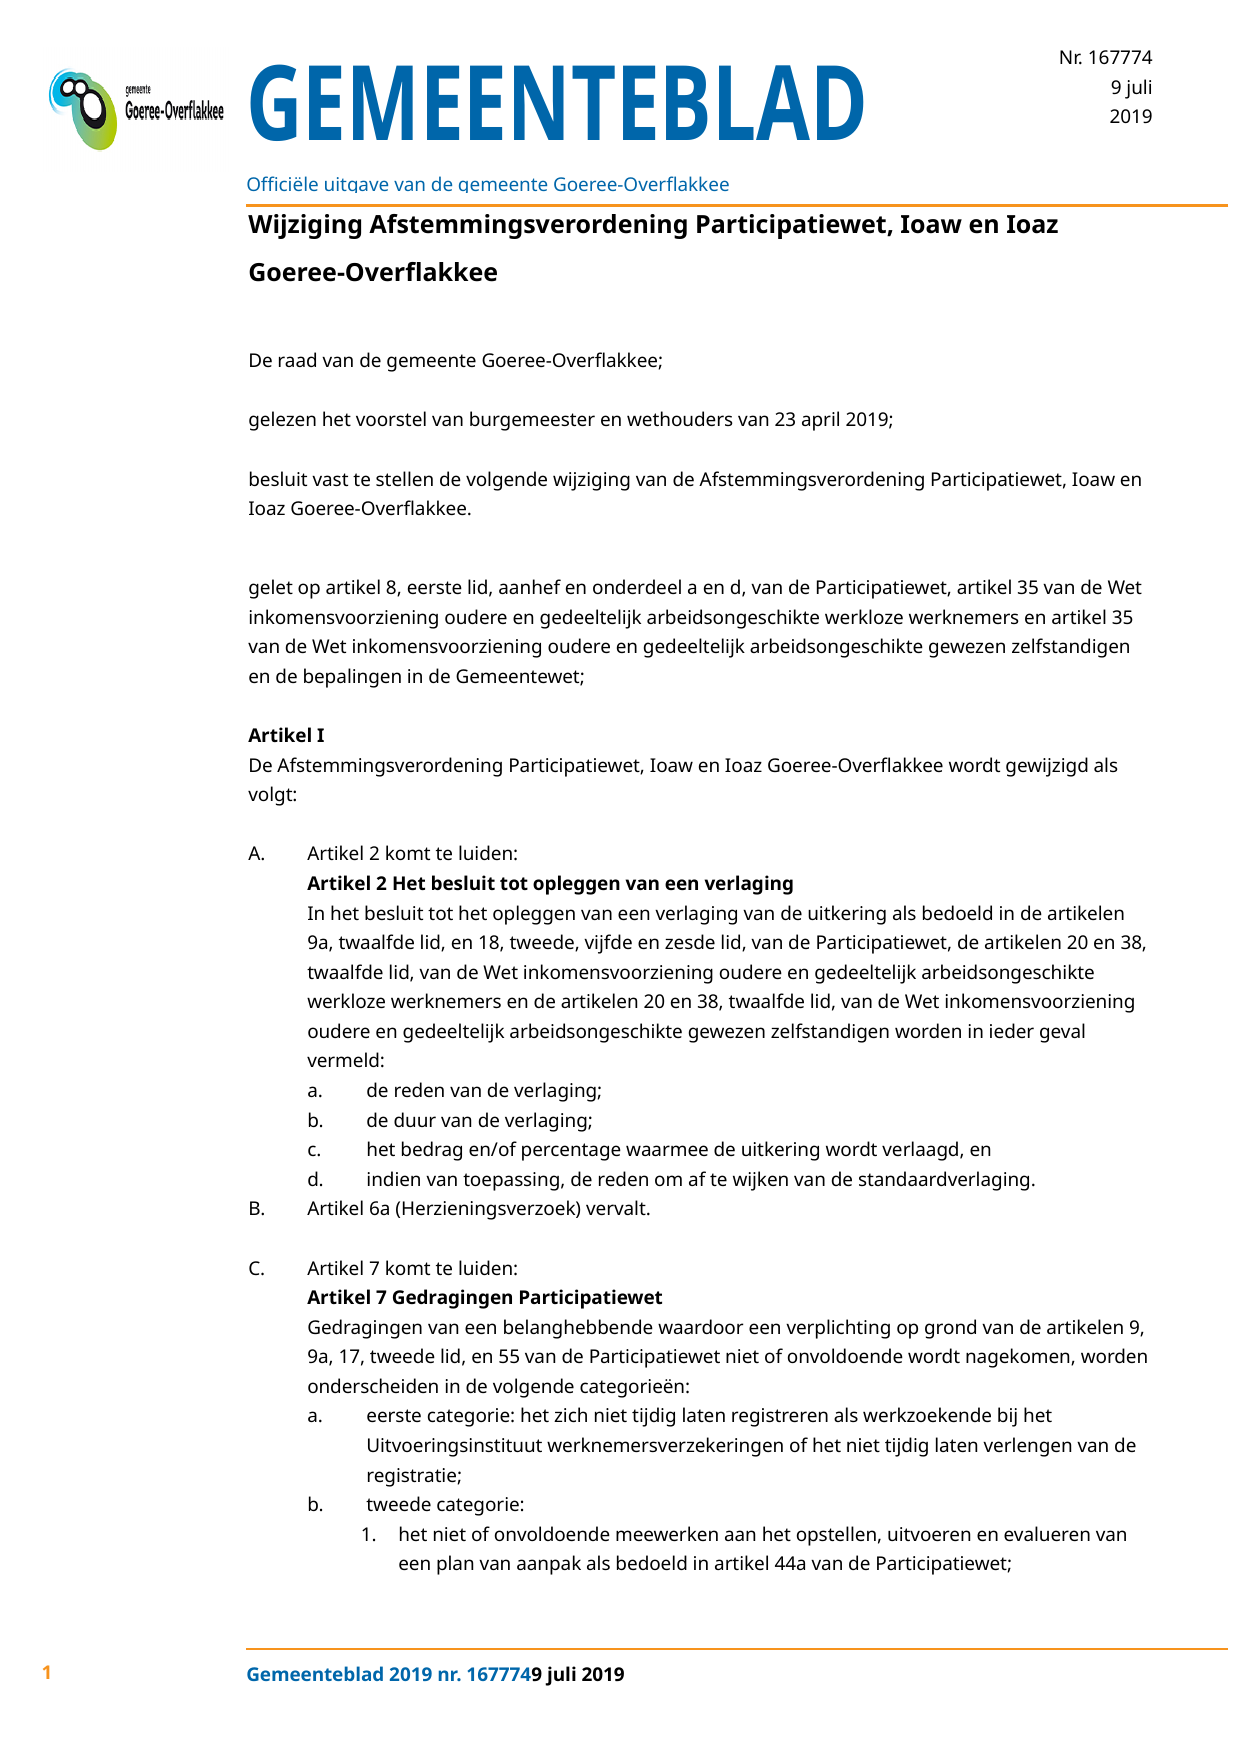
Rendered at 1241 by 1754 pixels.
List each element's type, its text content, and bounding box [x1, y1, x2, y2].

picture [41, 47, 231, 172]
list Gedragingen van een belanghebbende waardoor een verplichting op grond van de artikelen 9, 9a, 17, tweede lid, en 55 van de Participatiewet niet of onvoldoende wordt nagekomen, worden onderscheiden in de volgende categorieën: [248, 1314, 1152, 1399]
text gelet op artikel 8, eerste lid, aanhef en onderdeel a en d, van de Participatiewet, artikel 35 van de Wet inkomensvoorziening oudere en gedeeltelijk arbeidsongeschikte werkloze werknemers en artikel 35 van de Wet inkomensvoorziening oudere en gedeeltelijk arbeidsongeschikte gewezen zelfstandigen en de bepalingen in de Gemeentewet; [248, 574, 1152, 689]
text gelezen het voorstel van burgemeester en wethouders van 23 april 2019; [248, 407, 1152, 432]
text De raad van de gemeente Goeree-Overflakkee; [248, 347, 1152, 373]
text Wijziging Afstemmingsverordening Participatiewet, Ioaw en Ioaz Goeree-Overflakkee [248, 207, 1152, 288]
list Artikel 2 komt te luiden: [248, 841, 1152, 866]
text Artikel I [248, 722, 1152, 748]
list de reden van de verlaging; [307, 1077, 1152, 1103]
list In het besluit tot het opleggen van een verlaging van de uitkering als bedoeld in de artikelen 9a, twaalfde lid, en 18, tweede, vijfde en zesde lid, van de Participatiewet, de artikelen 20 en 38, twaalfde lid, van de Wet inkomensvoorziening oudere en gedeeltelijk arbeidsongeschikte werkloze werknemers en de artikelen 20 en 38, twaalfde lid, van de Wet inkomensvoorziening oudere en gedeeltelijk arbeidsongeschikte gewezen zelfstandigen worden in ieder geval vermeld: [248, 900, 1152, 1073]
list het bedrag en/of percentage waarmee de uitkering wordt verlaagd, en [307, 1136, 1152, 1162]
text De Afstemmingsverordening Participatiewet, Ioaw en Ioaz Goeree-Overflakkee wordt gewijzigd als volgt: [248, 752, 1152, 807]
list indien van toepassing, de reden om af te wijken van de standaardverlaging. [307, 1166, 1152, 1192]
text besluit vast te stellen de volgende wijziging van de Afstemmingsverordening Participatiewet, Ioaw en Ioaz Goeree-Overflakkee. [248, 466, 1152, 521]
list eerste categorie: het zich niet tijdig laten registreren als werkzoekende bij het Uitvoeringsinstituut werknemersverzekeringen of het niet tijdig laten verlengen van de registratie; [307, 1403, 1152, 1487]
list Artikel 6a (Herzieningsverzoek) vervalt. [248, 1196, 1152, 1221]
list Artikel 7 Gedragingen Participatiewet [248, 1284, 1152, 1310]
list het niet of onvoldoende meewerken aan het opstellen, uitvoeren en evalueren van een plan van aanpak als bedoeld in artikel 44a van de Participatiewet; [361, 1521, 1152, 1576]
list de duur van de verlaging; [307, 1107, 1152, 1132]
list tweede categorie: [307, 1491, 1152, 1517]
list Artikel 7 komt te luiden: [248, 1255, 1152, 1280]
list Artikel 2 Het besluit tot opleggen van een verlaging [248, 870, 1152, 896]
